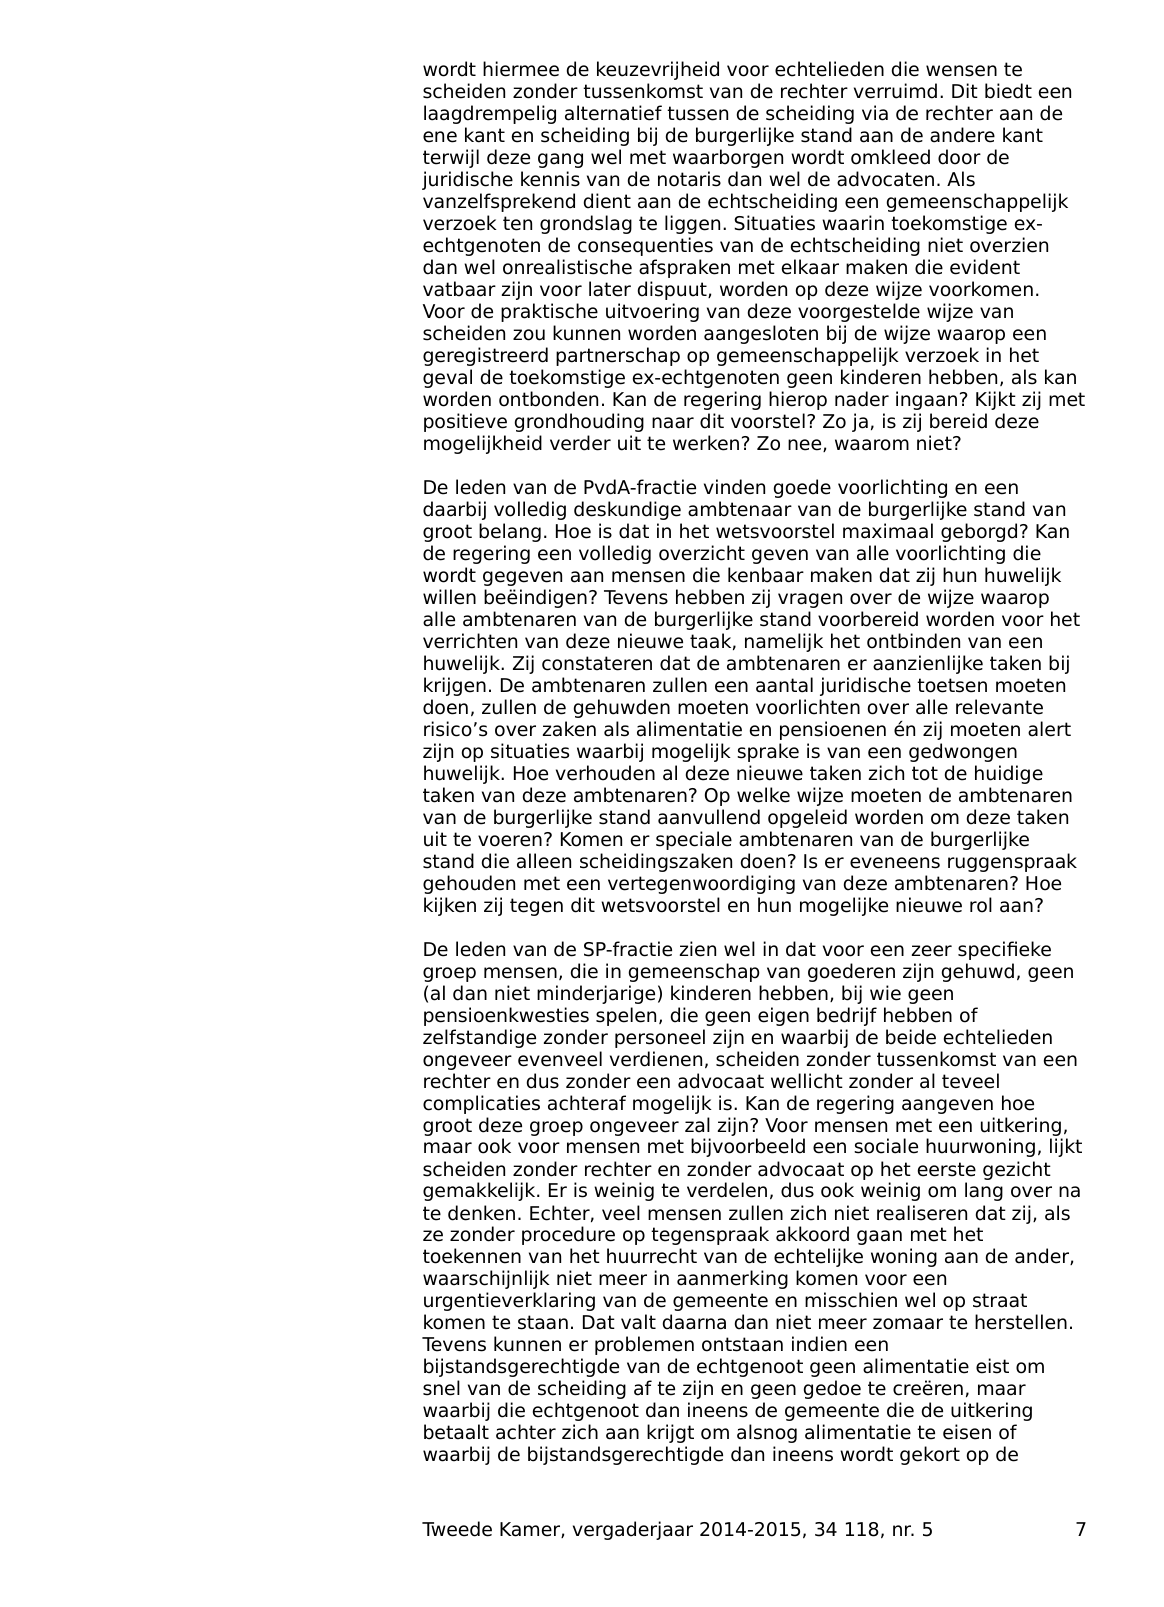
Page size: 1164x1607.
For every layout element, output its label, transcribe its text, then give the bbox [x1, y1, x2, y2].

text De leden van de SP-fractie zien wel in dat voor een zeer specifieke groep mensen, die in gemeenschap van goederen zijn gehuwd, geen (al dan niet minderjarige) kinderen hebben, bij wie geen pensioenkwesties spelen, die geen eigen bedrijf hebben of zelfstandige zonder personeel zijn en waarbij de beide echtelieden ongeveer evenveel verdienen, scheiden zonder tussenkomst van een rechter en dus zonder een advocaat wellicht zonder al teveel complicaties achteraf mogelijk is. Kan de regering aangeven hoe groot deze groep ongeveer zal zijn? Voor mensen met een uitkering, maar ook voor mensen met bijvoorbeeld een sociale huurwoning, lijkt scheiden zonder rechter en zonder advocaat op het eerste gezicht gemakkelijk. Er is weinig te verdelen, dus ook weinig om lang over na te denken. Echter, veel mensen zullen zich niet realiseren dat zij, als ze zonder procedure op tegenspraak akkoord gaan met het toekennen van het huurrecht van de echtelijke woning aan de ander, waarschijnlijk niet meer in aanmerking komen voor een urgentieverklaring van de gemeente en misschien wel op straat komen te staan. Dat valt daarna dan niet meer zomaar te herstellen. Tevens kunnen er problemen ontstaan indien een bijstandsgerechtigde van de echtgenoot geen alimentatie eist om snel van de scheiding af te zijn en geen gedoe te creëren, maar waarbij die echtgenoot dan ineens de gemeente die de uitkering betaalt achter zich aan krijgt om alsnog alimentatie te eisen of waarbij de bijstandsgerechtigde dan ineens wordt gekort op de [422, 939, 1087, 1466]
text wordt hiermee de keuzevrijheid voor echtelieden die wensen te scheiden zonder tussenkomst van de rechter verruimd. Dit biedt een laagdrempelig alternatief tussen de scheiding via de rechter aan de ene kant en scheiding bij de burgerlijke stand aan de andere kant terwijl deze gang wel met waarborgen wordt omkleed door de juridische kennis van de notaris dan wel de advocaten. Als vanzelfsprekend dient aan de echtscheiding een gemeenschappelijk verzoek ten grondslag te liggen. Situaties waarin toekomstige ex-echtgenoten de consequenties van de echtscheiding niet overzien dan wel onrealistische afspraken met elkaar maken die evident vatbaar zijn voor later dispuut, worden op deze wijze voorkomen. Voor de praktische uitvoering van deze voorgestelde wijze van scheiden zou kunnen worden aangesloten bij de wijze waarop een geregistreerd partnerschap op gemeenschappelijk verzoek in het geval de toekomstige ex-echtgenoten geen kinderen hebben, als kan worden ontbonden. Kan de regering hierop nader ingaan? Kijkt zij met positieve grondhouding naar dit voorstel? Zo ja, is zij bereid deze mogelijkheid verder uit te werken? Zo nee, waarom niet? [422, 59, 1087, 455]
text De leden van de PvdA-fractie vinden goede voorlichting en een daarbij volledig deskundige ambtenaar van de burgerlijke stand van groot belang. Hoe is dat in het wetsvoorstel maximaal geborgd? Kan de regering een volledig overzicht geven van alle voorlichting die wordt gegeven aan mensen die kenbaar maken dat zij hun huwelijk willen beëindigen? Tevens hebben zij vragen over de wijze waarop alle ambtenaren van de burgerlijke stand voorbereid worden voor het verrichten van deze nieuwe taak, namelijk het ontbinden van een huwelijk. Zij constateren dat de ambtenaren er aanzienlijke taken bij krijgen. De ambtenaren zullen een aantal juridische toetsen moeten doen, zullen de gehuwden moeten voorlichten over alle relevante risico’s over zaken als alimentatie en pensioenen én zij moeten alert zijn op situaties waarbij mogelijk sprake is van een gedwongen huwelijk. Hoe verhouden al deze nieuwe taken zich tot de huidige taken van deze ambtenaren? Op welke wijze moeten de ambtenaren van de burgerlijke stand aanvullend opgeleid worden om deze taken uit te voeren? Komen er speciale ambtenaren van de burgerlijke stand die alleen scheidingszaken doen? Is er eveneens ruggenspraak gehouden met een vertegenwoordiging van deze ambtenaren? Hoe kijken zij tegen dit wetsvoorstel en hun mogelijke nieuwe rol aan? [422, 477, 1087, 916]
